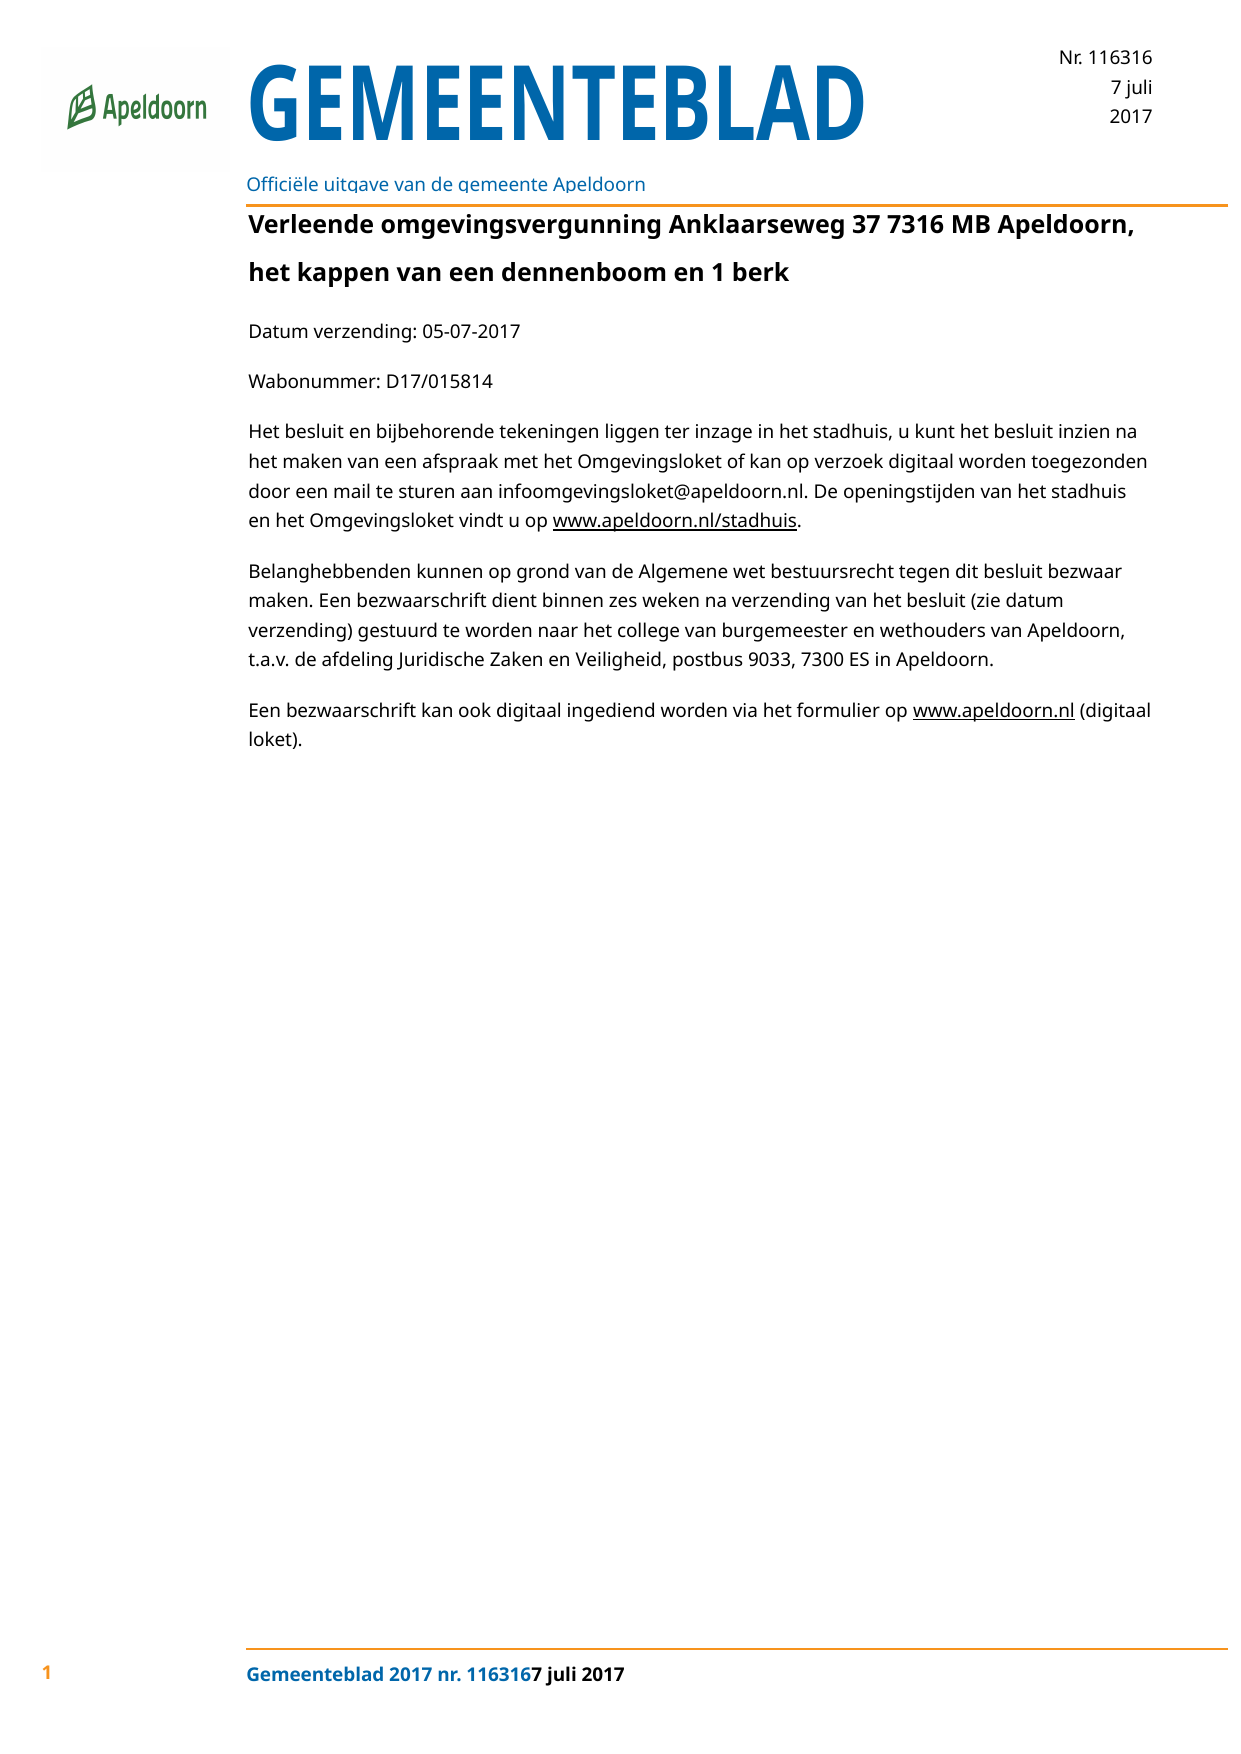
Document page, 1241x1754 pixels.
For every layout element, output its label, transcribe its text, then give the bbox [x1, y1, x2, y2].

text Het besluit en bijbehorende tekeningen liggen ter inzage in het stadhuis, u kunt het besluit inzien na het maken van een afspraak met het Omgevingsloket of kan op verzoek digitaal worden toegezonden door een mail te sturen aan infoomgevingsloket@apeldoorn.nl. De openingstijden van het stadhuis en het Omgevingsloket vindt u op www.apeldoorn.nl/stadhuis. [248, 419, 1152, 533]
text Een bezwaarschrift kan ook digitaal ingediend worden via het formulier op www.apeldoorn.nl (digitaal loket). [248, 697, 1152, 752]
text Belanghebbenden kunnen op grond van de Algemene wet bestuursrecht tegen dit besluit bezwaar maken. Een bezwaarschrift dient binnen zes weken na verzending van het besluit (zie datum verzending) gestuurd te worden naar het college van burgemeester en wethouders van Apeldoorn, t.a.v. de afdeling Juridische Zaken en Veiligheid, postbus 9033, 7300 ES in Apeldoorn. [248, 558, 1152, 672]
picture [41, 47, 231, 172]
text Datum verzending: 05-07-2017 [248, 318, 1152, 344]
text Verleende omgevingsvergunning Anklaarseweg 37 7316 MB Apeldoorn, het kappen van een dennenboom en 1 berk [248, 207, 1152, 288]
text Wabonummer: D17/015814 [248, 368, 1152, 394]
